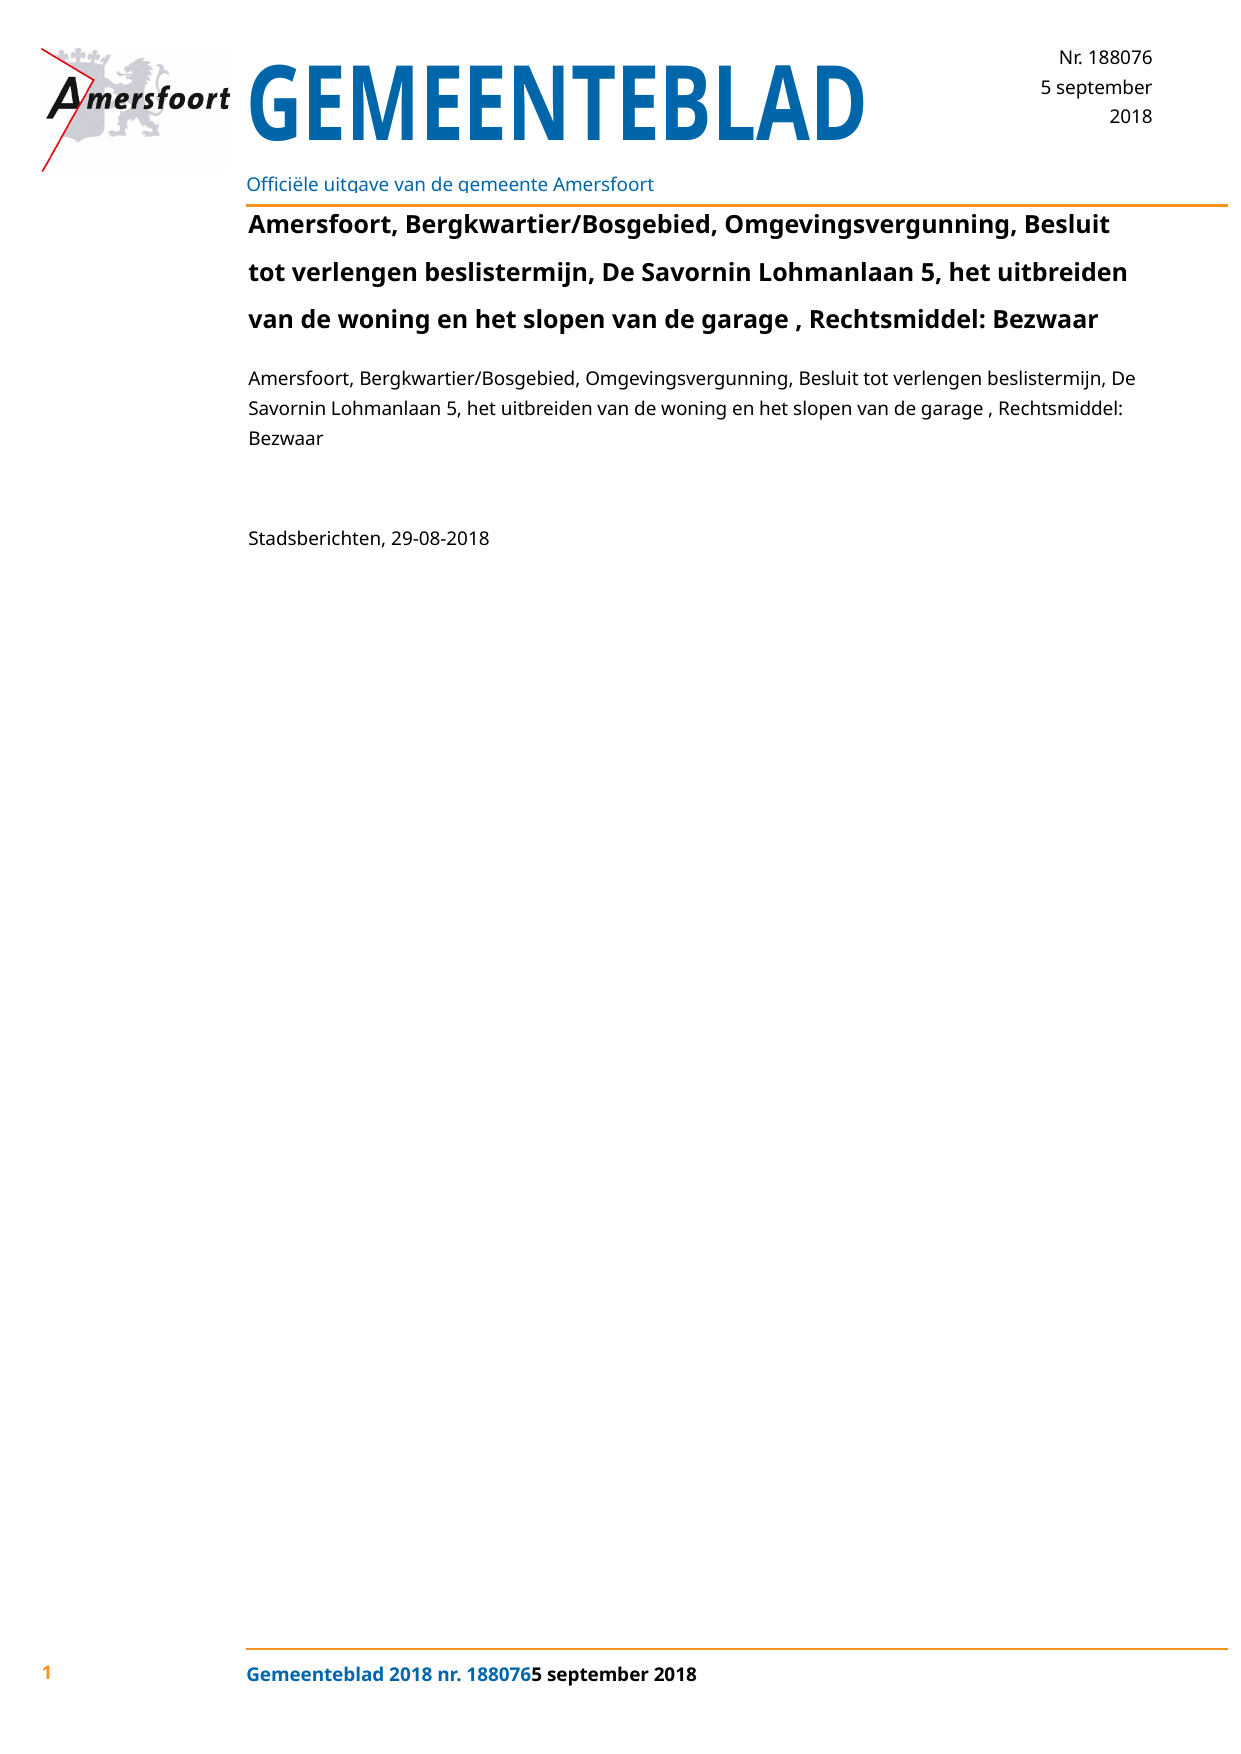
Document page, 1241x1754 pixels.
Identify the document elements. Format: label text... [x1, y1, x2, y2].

text Stadsberichten, 29-08-2018 [248, 526, 1152, 551]
picture [41, 47, 231, 172]
text Amersfoort, Bergkwartier/Bosgebied, Omgevingsvergunning, Besluit tot verlengen beslistermijn, De Savornin Lohmanlaan 5, het uitbreiden van de woning en het slopen van de garage , Rechtsmiddel: Bezwaar [248, 366, 1152, 450]
text Amersfoort, Bergkwartier/Bosgebied, Omgevingsvergunning, Besluit tot verlengen beslistermijn, De Savornin Lohmanlaan 5, het uitbreiden van de woning en het slopen van de garage , Rechtsmiddel: Bezwaar [248, 207, 1152, 336]
